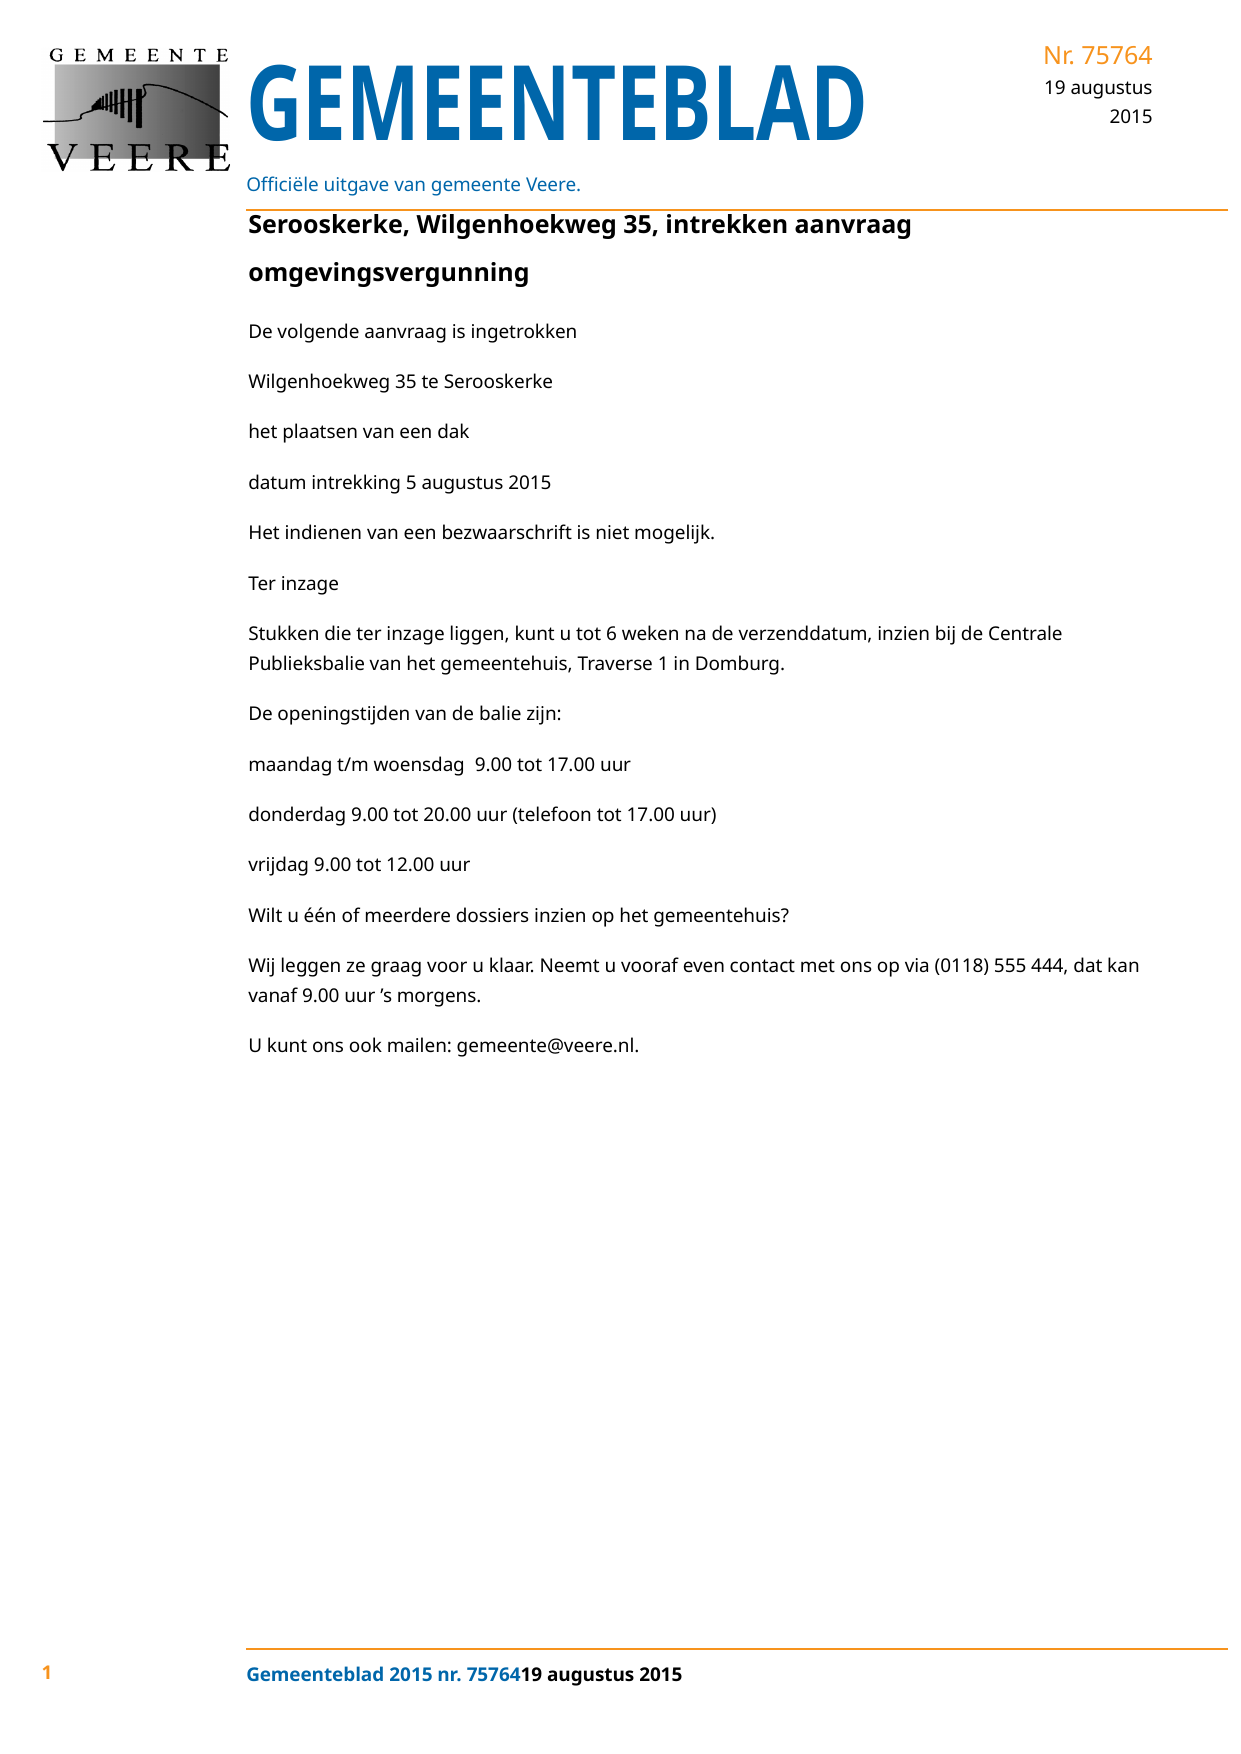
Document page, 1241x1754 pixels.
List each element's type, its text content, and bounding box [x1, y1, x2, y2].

text Stukken die ter inzage liggen, kunt u tot 6 weken na de verzenddatum, inzien bij de Centrale Publieksbalie van het gemeentehuis, Traverse 1 in Domburg. [248, 620, 1152, 676]
text De openingstijden van de balie zijn: [248, 700, 1152, 726]
text De volgende aanvraag is ingetrokken [248, 318, 1152, 344]
text U kunt ons ook mailen: gemeente@veere.nl. [248, 1032, 1152, 1058]
text Ter inzage [248, 570, 1152, 596]
text vrijdag 9.00 tot 12.00 uur [248, 852, 1152, 877]
text Serooskerke, Wilgenhoekweg 35, intrekken aanvraag omgevingsvergunning [248, 211, 1152, 288]
text Wilt u één of meerdere dossiers inzien op het gemeentehuis? [248, 902, 1152, 928]
text datum intrekking 5 augustus 2015 [248, 469, 1152, 495]
picture [41, 47, 231, 172]
text Wilgenhoekweg 35 te Serooskerke [248, 368, 1152, 394]
text maandag t/m woensdag 9.00 tot 17.00 uur [248, 751, 1152, 777]
text het plaatsen van een dak [248, 419, 1152, 444]
text Het indienen van een bezwaarschrift is niet mogelijk. [248, 519, 1152, 545]
text donderdag 9.00 tot 20.00 uur (telefoon tot 17.00 uur) [248, 801, 1152, 827]
text Wij leggen ze graag voor u klaar. Neemt u vooraf even contact met ons op via (0118) 555 444, dat kan vanaf 9.00 uur ’s morgens. [248, 952, 1152, 1008]
